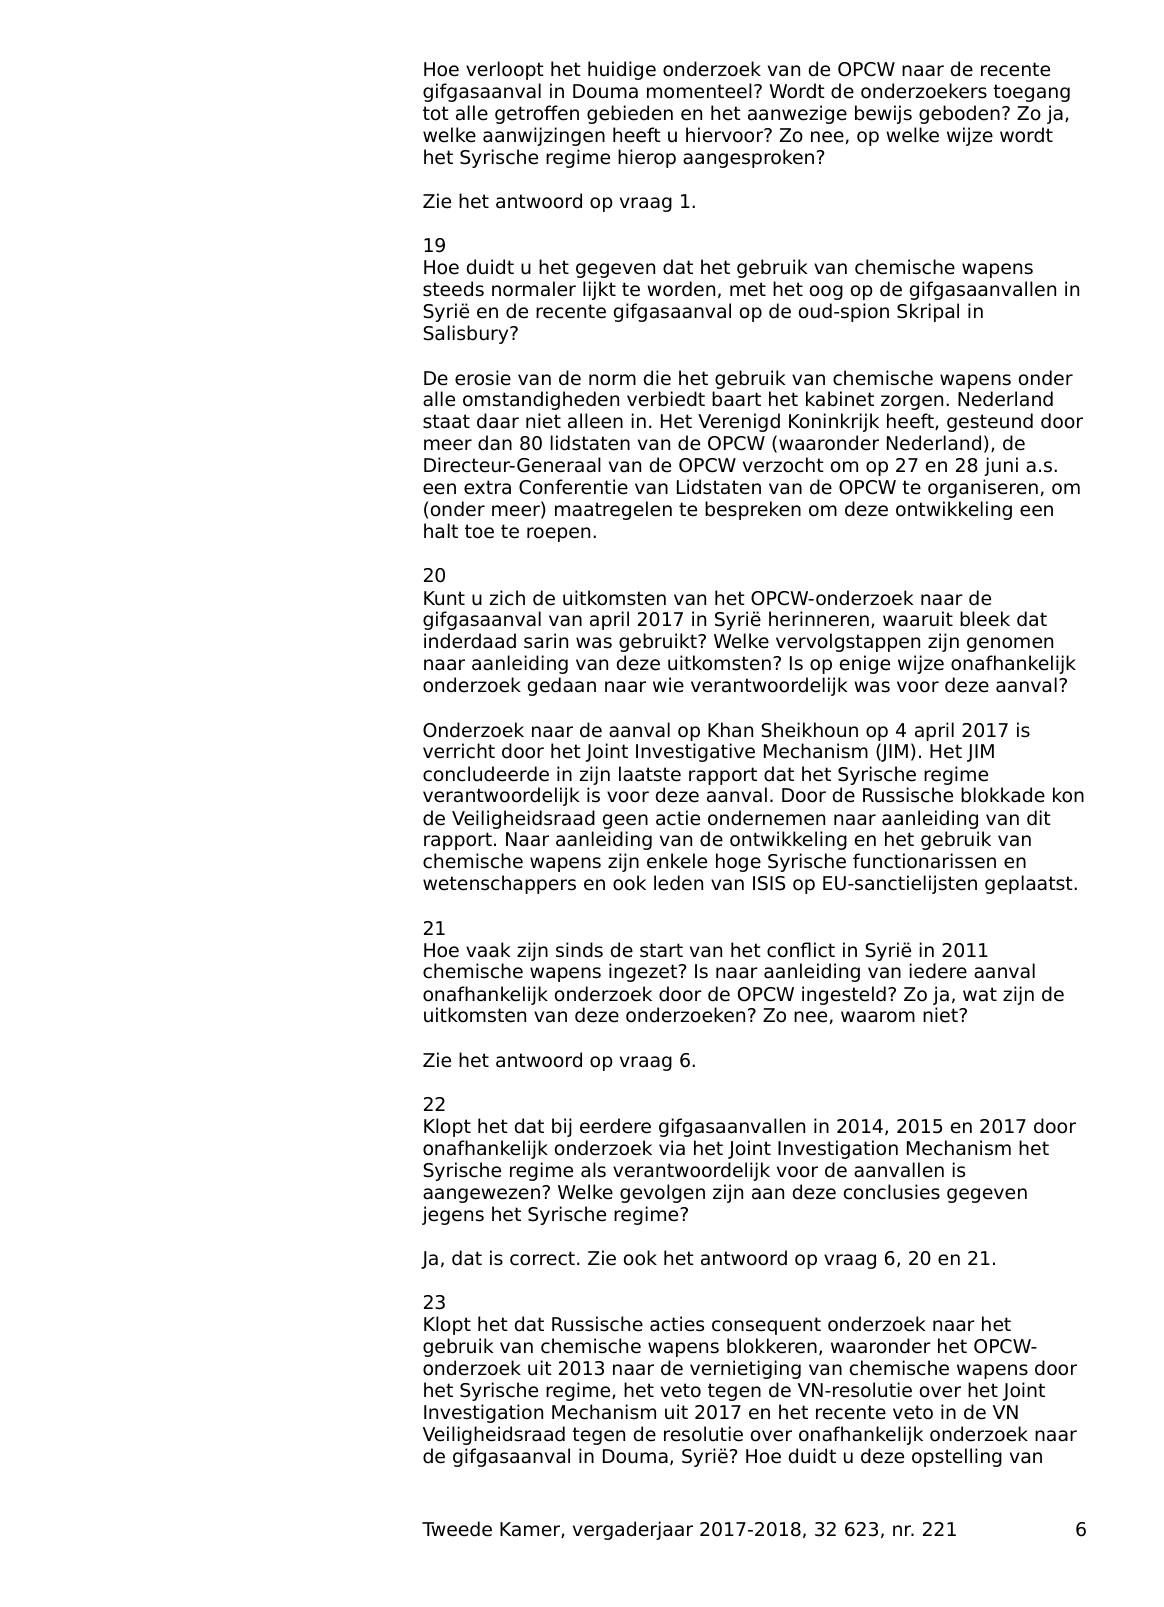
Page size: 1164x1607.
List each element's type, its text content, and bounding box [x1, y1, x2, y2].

text Onderzoek naar de aanval op Khan Sheikhoun op 4 april 2017 is verricht door het Joint Investigative Mechanism (JIM). Het JIM concludeerde in zijn laatste rapport dat het Syrische regime verantwoordelijk is voor deze aanval. Door de Russische blokkade kon de Veiligheidsraad geen actie ondernemen naar aanleiding van dit rapport. Naar aanleiding van de ontwikkeling en het gebruik van chemische wapens zijn enkele hoge Syrische functionarissen en wetenschappers en ook leden van ISIS op EU-sanctielijsten geplaatst. [422, 719, 1087, 895]
text Zie het antwoord op vraag 1. [422, 191, 1087, 213]
text 20 [422, 565, 1087, 587]
text 21 [422, 917, 1087, 939]
text 22 [422, 1094, 1087, 1116]
text 23 [422, 1292, 1087, 1314]
text Klopt het dat bij eerdere gifgasaanvallen in 2014, 2015 en 2017 door onafhankelijk onderzoek via het Joint Investigation Mechanism het Syrische regime als verantwoordelijk voor de aanvallen is aangewezen? Welke gevolgen zijn aan deze conclusies gegeven jegens het Syrische regime? [422, 1116, 1087, 1226]
text Klopt het dat Russische acties consequent onderzoek naar het gebruik van chemische wapens blokkeren, waaronder het OPCW-onderzoek uit 2013 naar de vernietiging van chemische wapens door het Syrische regime, het veto tegen de VN-resolutie over het Joint Investigation Mechanism uit 2017 en het recente veto in de VN Veiligheidsraad tegen de resolutie over onafhankelijk onderzoek naar de gifgasaanval in Douma, Syrië? Hoe duidt u deze opstelling van [422, 1314, 1087, 1468]
text 19 [422, 235, 1087, 257]
text Hoe vaak zijn sinds de start van het conflict in Syrië in 2011 chemische wapens ingezet? Is naar aanleiding van iedere aanval onafhankelijk onderzoek door de OPCW ingesteld? Zo ja, wat zijn de uitkomsten van deze onderzoeken? Zo nee, waarom niet? [422, 939, 1087, 1027]
text Ja, dat is correct. Zie ook het antwoord op vraag 6, 20 en 21. [422, 1248, 1087, 1270]
text Zie het antwoord op vraag 6. [422, 1049, 1087, 1072]
text De erosie van de norm die het gebruik van chemische wapens onder alle omstandigheden verbiedt baart het kabinet zorgen. Nederland staat daar niet alleen in. Het Verenigd Koninkrijk heeft, gesteund door meer dan 80 lidstaten van de OPCW (waaronder Nederland), de Directeur-Generaal van de OPCW verzocht om op 27 en 28 juni a.s. een extra Conferentie van Lidstaten van de OPCW te organiseren, om (onder meer) maatregelen te bespreken om deze ontwikkeling een halt toe te roepen. [422, 367, 1087, 543]
text Hoe duidt u het gegeven dat het gebruik van chemische wapens steeds normaler lijkt te worden, met het oog op de gifgasaanvallen in Syrië en de recente gifgasaanval op de oud-spion Skripal in Salisbury? [422, 257, 1087, 345]
text Hoe verloopt het huidige onderzoek van de OPCW naar de recente gifgasaanval in Douma momenteel? Wordt de onderzoekers toegang tot alle getroffen gebieden en het aanwezige bewijs geboden? Zo ja, welke aanwijzingen heeft u hiervoor? Zo nee, op welke wijze wordt het Syrische regime hierop aangesproken? [422, 59, 1087, 169]
text Kunt u zich de uitkomsten van het OPCW-onderzoek naar de gifgasaanval van april 2017 in Syrië herinneren, waaruit bleek dat inderdaad sarin was gebruikt? Welke vervolgstappen zijn genomen naar aanleiding van deze uitkomsten? Is op enige wijze onafhankelijk onderzoek gedaan naar wie verantwoordelijk was voor deze aanval? [422, 587, 1087, 697]
